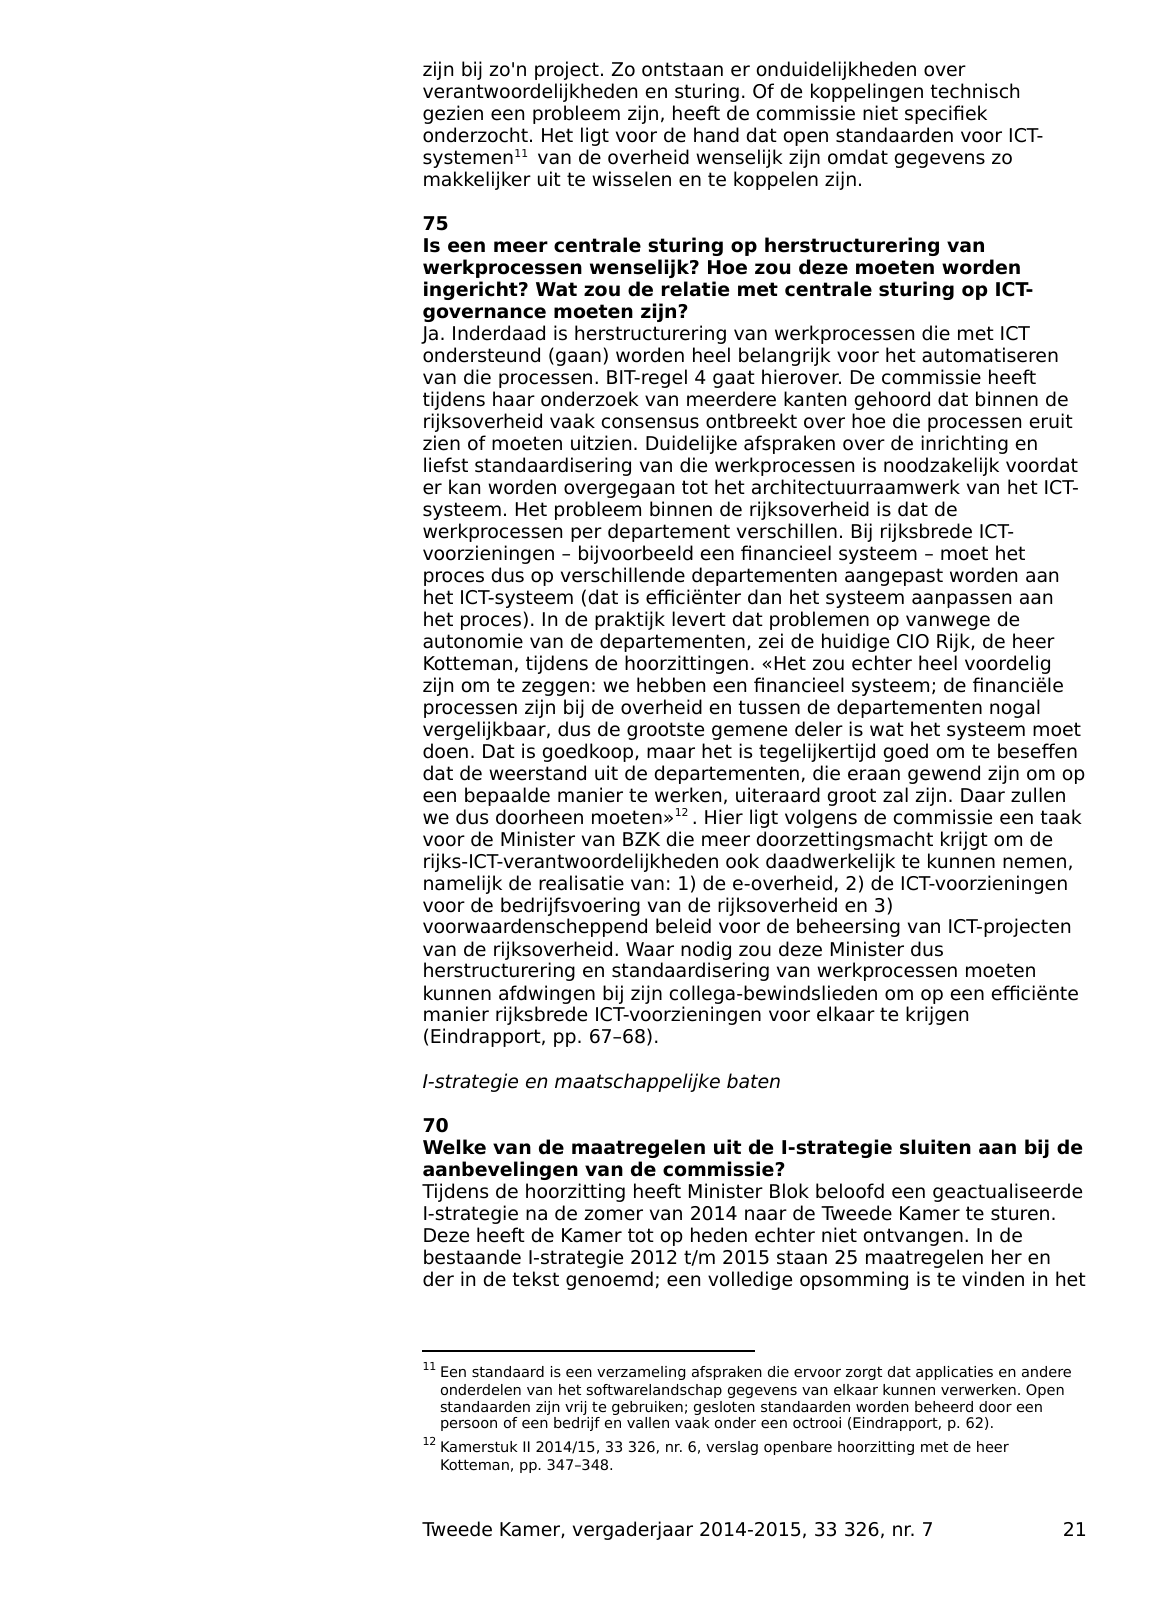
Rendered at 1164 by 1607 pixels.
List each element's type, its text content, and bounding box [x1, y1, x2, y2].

text zijn bij zo'n project. Zo ontstaan er onduidelijkheden over verantwoordelijkheden en sturing. Of de koppelingen technisch gezien een probleem zijn, heeft de commissie niet specifiek onderzocht. Het ligt voor de hand dat open standaarden voor ICT-systemen van de overheid wenselijk zijn omdat gegevens zo makkelijker uit te wisselen en te koppelen zijn. [422, 59, 1087, 191]
text Kamerstuk II 2014/15, 33 326, nr. 6, verslag openbare hoorzitting met de heer Kotteman, pp. 347–348. [422, 1435, 1087, 1474]
text Welke van de maatregelen uit de I-strategie sluiten aan bij de aanbevelingen van de commissie? [422, 1137, 1087, 1181]
text Ja. Inderdaad is herstructurering van werkprocessen die met ICT ondersteund (gaan) worden heel belangrijk voor het automatiseren van die processen. BIT-regel 4 gaat hierover. De commissie heeft tijdens haar onderzoek van meerdere kanten gehoord dat binnen de rijksoverheid vaak consensus ontbreekt over hoe die processen eruit zien of moeten uitzien. Duidelijke afspraken over de inrichting en liefst standaardisering van die werkprocessen is noodzakelijk voordat er kan worden overgegaan tot het architectuurraamwerk van het ICT-systeem. Het probleem binnen de rijksoverheid is dat de werkprocessen per departement verschillen. Bij rijksbrede ICT-voorzieningen – bijvoorbeeld een financieel systeem – moet het proces dus op verschillende departementen aangepast worden aan het ICT-systeem (dat is efficiënter dan het systeem aanpassen aan het proces). In de praktijk levert dat problemen op vanwege de autonomie van de departementen, zei de huidige CIO Rijk, de heer Kotteman, tijdens de hoorzittingen. «Het zou echter heel voordelig zijn om te zeggen: we hebben een financieel systeem; de financiële processen zijn bij de overheid en tussen de departementen nogal vergelijkbaar, dus de grootste gemene deler is wat het systeem moet doen. Dat is goedkoop, maar het is tegelijkertijd goed om te beseffen dat de weerstand uit de departementen, die eraan gewend zijn om op een bepaalde manier te werken, uiteraard groot zal zijn. Daar zullen we dus doorheen moeten». Hier ligt volgens de commissie een taak voor de Minister van BZK die meer doorzettingsmacht krijgt om de rijks-ICT-verantwoordelijkheden ook daadwerkelijk te kunnen nemen, namelijk de realisatie van: 1) de e-overheid, 2) de ICT-voorzieningen voor de bedrijfsvoering van de rijksoverheid en 3) voorwaardenscheppend beleid voor de beheersing van ICT-projecten van de rijksoverheid. Waar nodig zou deze Minister dus herstructurering en standaardisering van werkprocessen moeten kunnen afdwingen bij zijn collega-bewindslieden om op een efficiënte manier rijksbrede ICT-voorzieningen voor elkaar te krijgen (Eindrapport, pp. 67–68). [422, 323, 1087, 1048]
subtitle I-strategie en maatschappelijke baten [422, 1071, 1087, 1092]
text Is een meer centrale sturing op herstructurering van werkprocessen wenselijk? Hoe zou deze moeten worden ingericht? Wat zou de relatie met centrale sturing op ICT-governance moeten zijn? [422, 235, 1087, 323]
text Tijdens de hoorzitting heeft Minister Blok beloofd een geactualiseerde I-strategie na de zomer van 2014 naar de Tweede Kamer te sturen. Deze heeft de Kamer tot op heden echter niet ontvangen. In de bestaande I-strategie 2012 t/m 2015 staan 25 maatregelen her en der in de tekst genoemd; een volledige opsomming is te vinden in het [422, 1181, 1087, 1291]
text 70 [422, 1115, 1087, 1137]
text Een standaard is een verzameling afspraken die ervoor zorgt dat applicaties en andere onderdelen van het softwarelandschap gegevens van elkaar kunnen verwerken. Open standaarden zijn vrij te gebruiken; gesloten standaarden worden beheerd door een persoon of een bedrijf en vallen vaak onder een octrooi (Eindrapport, p. 62). [422, 1360, 1087, 1432]
text 75 [422, 213, 1087, 235]
